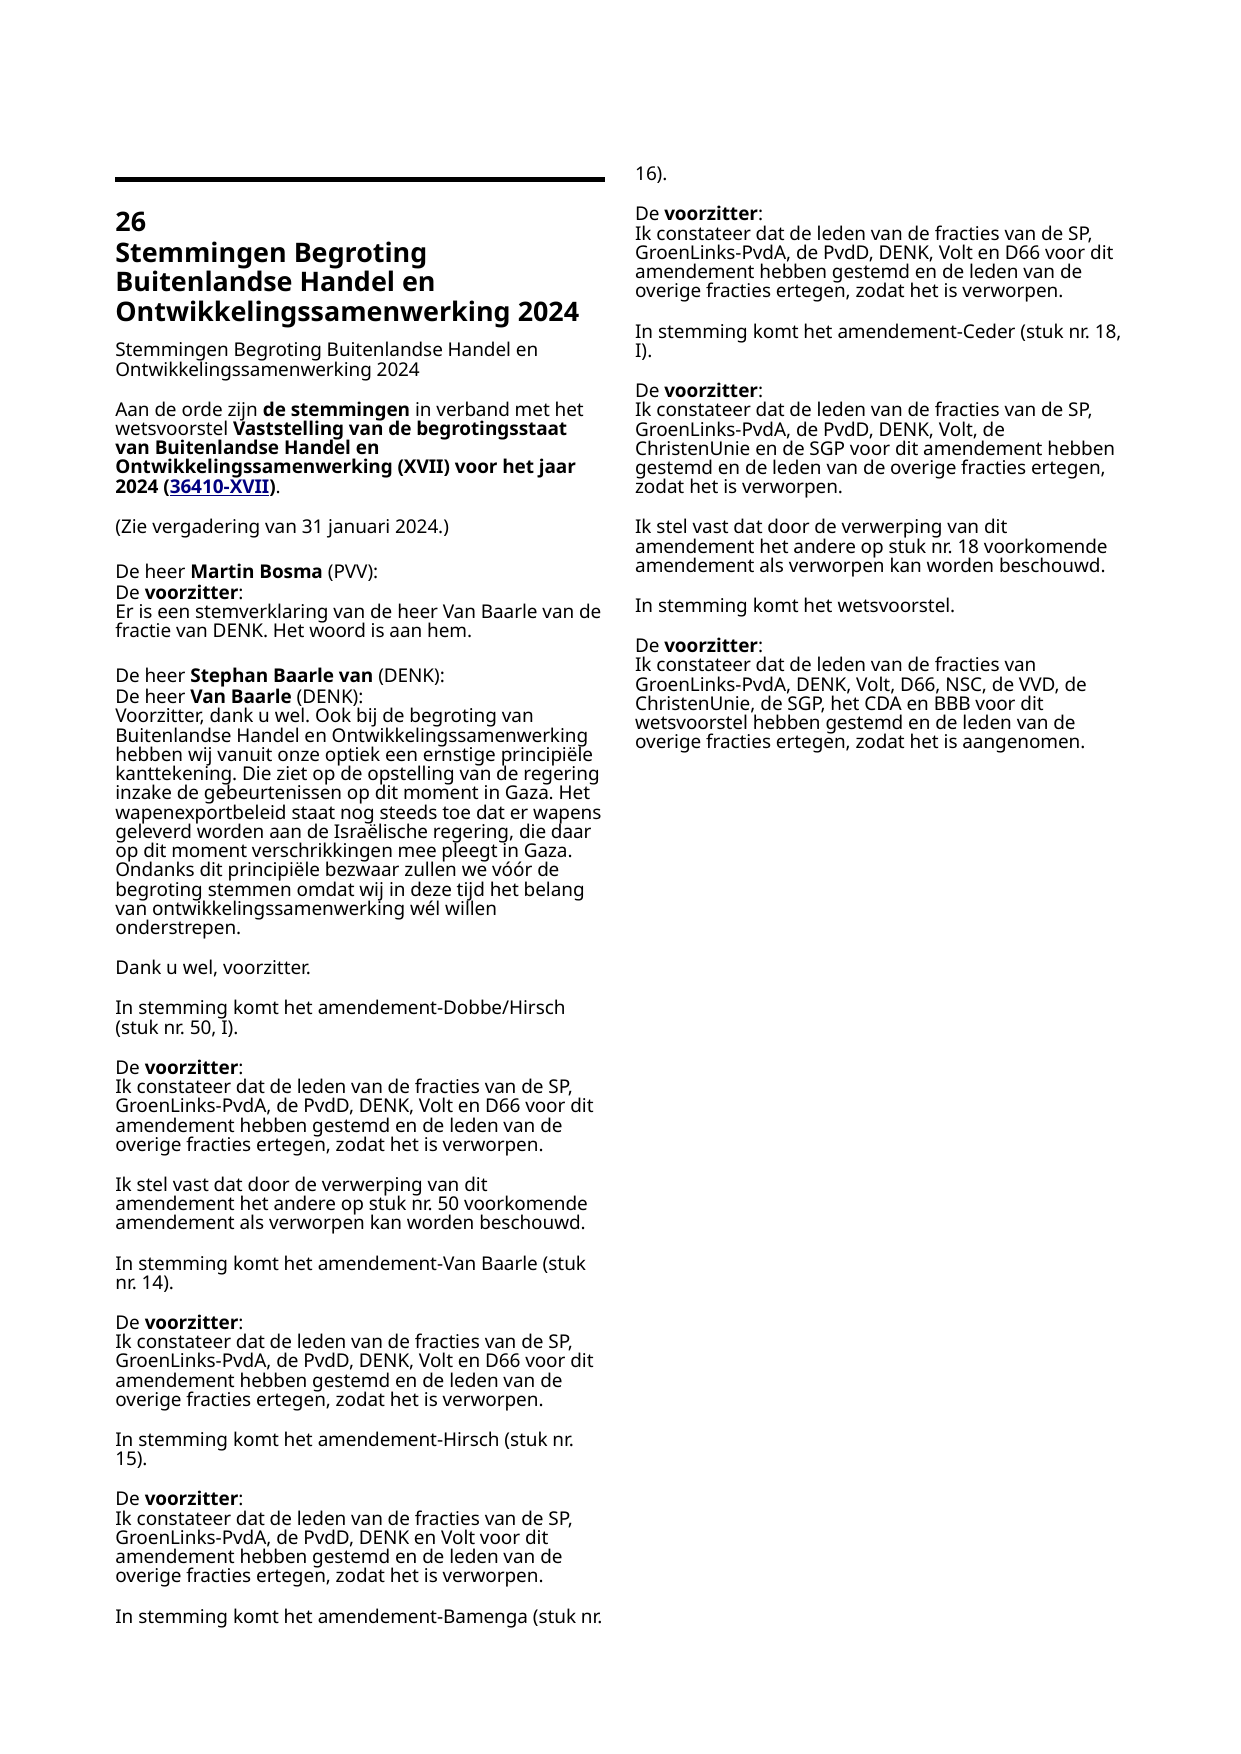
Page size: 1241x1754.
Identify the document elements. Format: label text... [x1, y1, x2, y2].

text In stemming komt het amendement-Ceder (stuk nr. 18, I). [635, 323, 1125, 361]
text De voorzitter: [115, 584, 605, 603]
text Voorzitter, dank u wel. Ook bij de begroting van Buitenlandse Handel en Ontwikkelingssamenwerking hebben wij vanuit onze optiek een ernstige principiële kanttekening. Die ziet op de opstelling van de regering inzake de gebeurtenissen op dit moment in Gaza. Het wapenexportbeleid staat nog steeds toe dat er wapens geleverd worden aan de Israëlische regering, die daar op dit moment verschrikkingen mee pleegt in Gaza. Ondanks dit principiële bezwaar zullen we vóór de begroting stemmen omdat wij in deze tijd het belang van ontwikkelingssamenwerking wél willen onderstrepen. [115, 707, 605, 938]
text Aan de orde zijn de stemmingen in verband met het wetsvoorstel Vaststelling van de begrotingsstaat van Buitenlandse Handel en Ontwikkelingssamenwerking (XVII) voor het jaar 2024 (36410-XVII). [115, 401, 605, 497]
text Ik constateer dat de leden van de fracties van de SP, GroenLinks-PvdA, de PvdD, DENK, Volt en D66 voor dit amendement hebben gestemd en de leden van de overige fracties ertegen, zodat het is verworpen. [635, 225, 1125, 302]
text In stemming komt het amendement-Hirsch (stuk nr. 15). [115, 1431, 605, 1469]
text De voorzitter: [115, 1314, 605, 1333]
text Ik constateer dat de leden van de fracties van de SP, GroenLinks-PvdA, de PvdD, DENK, Volt en D66 voor dit amendement hebben gestemd en de leden van de overige fracties ertegen, zodat het is verworpen. [115, 1078, 605, 1155]
text 16). [635, 165, 1125, 184]
text Er is een stemverklaring van de heer Van Baarle van de fractie van DENK. Het woord is aan hem. [115, 603, 605, 641]
text Stemmingen Begroting Buitenlandse Handel en Ontwikkelingssamenwerking 2024 [115, 239, 605, 341]
text Ik stel vast dat door de verwerping van dit amendement het andere op stuk nr. 50 voorkomende amendement als verworpen kan worden beschouwd. [115, 1176, 605, 1234]
text Ik constateer dat de leden van de fracties van de SP, GroenLinks-PvdA, de PvdD, DENK, Volt, de ChristenUnie en de SGP voor dit amendement hebben gestemd en de leden van de overige fracties ertegen, zodat het is verworpen. [635, 401, 1125, 498]
text Ik constateer dat de leden van de fracties van GroenLinks-PvdA, DENK, Volt, D66, NSC, de VVD, de ChristenUnie, de SGP, het CDA en BBB voor dit wetsvoorstel hebben gestemd en de leden van de overige fracties ertegen, zodat het is aangenomen. [635, 656, 1125, 753]
text Ik constateer dat de leden van de fracties van de SP, GroenLinks-PvdA, de PvdD, DENK, Volt en D66 voor dit amendement hebben gestemd en de leden van de overige fracties ertegen, zodat het is verworpen. [115, 1333, 605, 1410]
text In stemming komt het amendement-Van Baarle (stuk nr. 14). [115, 1254, 605, 1293]
text De voorzitter: [635, 382, 1125, 401]
text De voorzitter: [635, 205, 1125, 225]
text De heer Van Baarle (DENK): [115, 688, 605, 707]
text De voorzitter: [635, 637, 1125, 656]
text Dank u wel, voorzitter. [115, 959, 605, 978]
text 26 [115, 203, 605, 239]
text Ik stel vast dat door de verwerping van dit amendement het andere op stuk nr. 18 voorkomende amendement als verworpen kan worden beschouwd. [635, 518, 1125, 576]
text In stemming komt het wetsvoorstel. [635, 597, 1125, 616]
text Ik constateer dat de leden van de fracties van de SP, GroenLinks-PvdA, de PvdD, DENK en Volt voor dit amendement hebben gestemd en de leden van de overige fracties ertegen, zodat het is verworpen. [115, 1510, 605, 1587]
text De heer Martin Bosma (PVV): [115, 558, 605, 584]
text In stemming komt het amendement-Bamenga (stuk nr. [115, 1608, 605, 1627]
text De voorzitter: [115, 1490, 605, 1510]
text (Zie vergadering van 31 januari 2024.) [115, 518, 605, 537]
text Stemmingen Begroting Buitenlandse Handel en Ontwikkelingssamenwerking 2024 [115, 341, 605, 380]
text In stemming komt het amendement-Dobbe/Hirsch (stuk nr. 50, I). [115, 999, 605, 1038]
text De voorzitter: [115, 1059, 605, 1078]
text De heer Stephan Baarle van (DENK): [115, 662, 605, 688]
